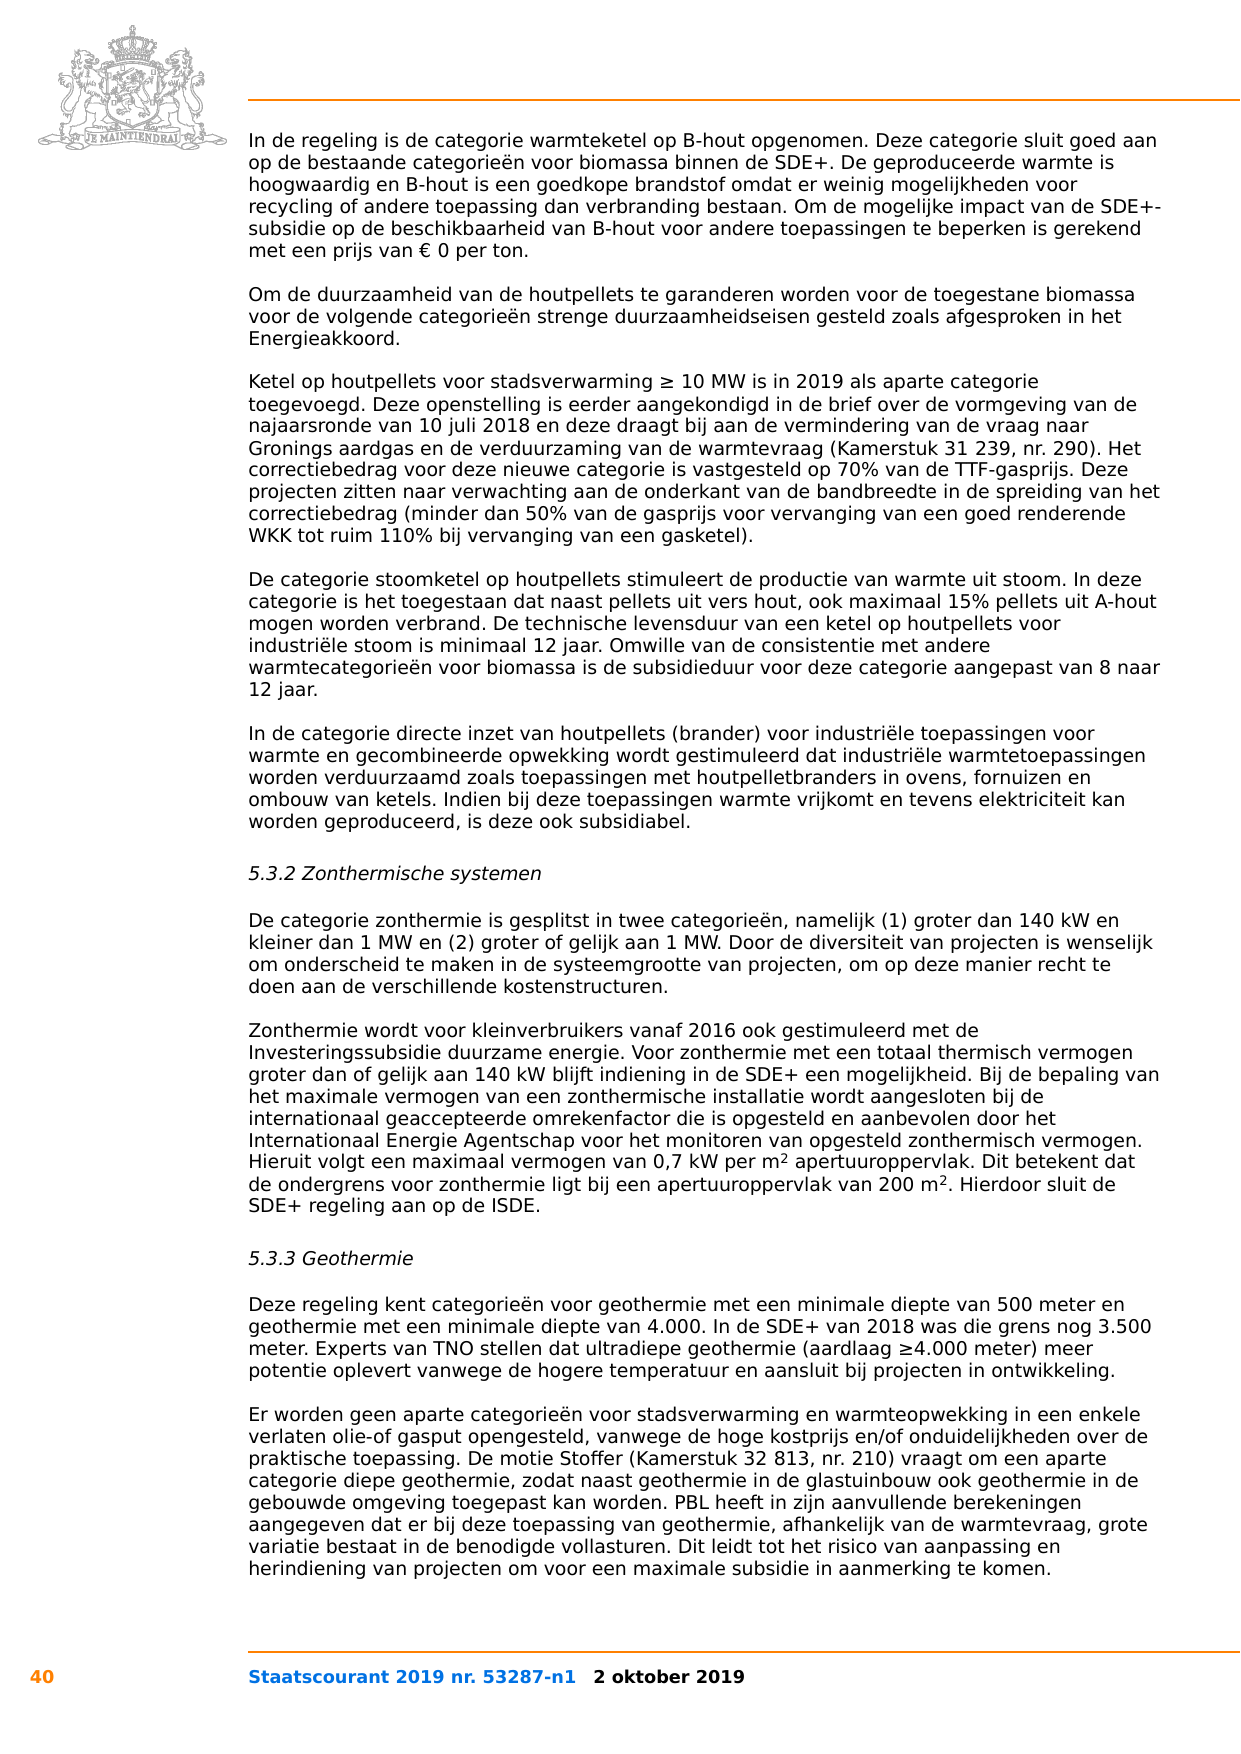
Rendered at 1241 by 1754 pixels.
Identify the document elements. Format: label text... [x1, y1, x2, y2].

text Om de duurzaamheid van de houtpellets te garanderen worden voor de toegestane biomassa voor de volgende categorieën strenge duurzaamheidseisen gesteld zoals afgesproken in het Energieakkoord. [248, 284, 1163, 349]
text De categorie stoomketel op houtpellets stimuleert de productie van warmte uit stoom. In deze categorie is het toegestaan dat naast pellets uit vers hout, ook maximaal 15% pellets uit A-hout mogen worden verbrand. De technische levensduur van een ketel op houtpellets voor industriële stoom is minimaal 12 jaar. Omwille van de consistentie met andere warmtecategorieën voor biomassa is de subsidieduur voor deze categorie aangepast van 8 naar 12 jaar. [248, 569, 1163, 701]
text In de categorie directe inzet van houtpellets (brander) voor industriële toepassingen voor warmte en gecombineerde opwekking wordt gestimuleerd dat industriële warmtetoepassingen worden verduurzaamd zoals toepassingen met houtpelletbranders in ovens, fornuizen en ombouw van ketels. Indien bij deze toepassingen warmte vrijkomt en tevens elektriciteit kan worden geproduceerd, is deze ook subsidiabel. [248, 723, 1163, 833]
text De categorie zonthermie is gesplitst in twee categorieën, namelijk (1) groter dan 140 kW en kleiner dan 1 MW en (2) groter of gelijk aan 1 MW. Door de diversiteit van projecten is wenselijk om onderscheid te maken in de systeemgrootte van projecten, om op deze manier recht te doen aan de verschillende kostenstructuren. [248, 910, 1163, 998]
subtitle 5.3.2 Zonthermische systemen [248, 863, 1163, 885]
picture [38, 25, 227, 150]
subtitle 5.3.3 Geothermie [248, 1247, 1163, 1269]
text Ketel op houtpellets voor stadsverwarming ≥ 10 MW is in 2019 als aparte categorie toegevoegd. Deze openstelling is eerder aangekondigd in de brief over de vormgeving van de najaarsronde van 10 juli 2018 en deze draagt bij aan de vermindering van de vraag naar Gronings aardgas en de verduurzaming van de warmtevraag (Kamerstuk 31 239, nr. 290). Het correctiebedrag voor deze nieuwe categorie is vastgesteld op 70% van de TTF-gasprijs. Deze projecten zitten naar verwachting aan de onderkant van de bandbreedte in de spreiding van het correctiebedrag (minder dan 50% van de gasprijs voor vervanging van een goed renderende WKK tot ruim 110% bij vervanging van een gasketel). [248, 371, 1163, 547]
text Deze regeling kent categorieën voor geothermie met een minimale diepte van 500 meter en geothermie met een minimale diepte van 4.000. In de SDE+ van 2018 was die grens nog 3.500 meter. Experts van TNO stellen dat ultradiepe geothermie (aardlaag ≥4.000 meter) meer potentie oplevert vanwege de hogere temperatuur en aansluit bij projecten in ontwikkeling. [248, 1294, 1163, 1382]
text Zonthermie wordt voor kleinverbruikers vanaf 2016 ook gestimuleerd met de Investeringssubsidie duurzame energie. Voor zonthermie met een totaal thermisch vermogen groter dan of gelijk aan 140 kW blijft indiening in de SDE+ een mogelijkheid. Bij de bepaling van het maximale vermogen van een zonthermische installatie wordt aangesloten bij de internationaal geaccepteerde omrekenfactor die is opgesteld en aanbevolen door het Internationaal Energie Agentschap voor het monitoren van opgesteld zonthermisch vermogen. Hieruit volgt een maximaal vermogen van 0,7 kW per m2 apertuuroppervlak. Dit betekent dat de ondergrens voor zonthermie ligt bij een apertuuroppervlak van 200 m2. Hierdoor sluit de SDE+ regeling aan op de ISDE. [248, 1019, 1163, 1217]
text In de regeling is de categorie warmteketel op B-hout opgenomen. Deze categorie sluit goed aan op de bestaande categorieën voor biomassa binnen de SDE+. De geproduceerde warmte is hoogwaardig en B-hout is een goedkope brandstof omdat er weinig mogelijkheden voor recycling of andere toepassing dan verbranding bestaan. Om de mogelijke impact van de SDE+-subsidie op de beschikbaarheid van B-hout voor andere toepassingen te beperken is gerekend met een prijs van € 0 per ton. [248, 130, 1163, 262]
text Er worden geen aparte categorieën voor stadsverwarming en warmteopwekking in een enkele verlaten olie-of gasput opengesteld, vanwege de hoge kostprijs en/of onduidelijkheden over de praktische toepassing. De motie Stoffer (Kamerstuk 32 813, nr. 210) vraagt om een aparte categorie diepe geothermie, zodat naast geothermie in de glastuinbouw ook geothermie in de gebouwde omgeving toegepast kan worden. PBL heeft in zijn aanvullende berekeningen aangegeven dat er bij deze toepassing van geothermie, afhankelijk van de warmtevraag, grote variatie bestaat in de benodigde vollasturen. Dit leidt tot het risico van aanpassing en herindiening van projecten om voor een maximale subsidie in aanmerking te komen. [248, 1404, 1163, 1580]
